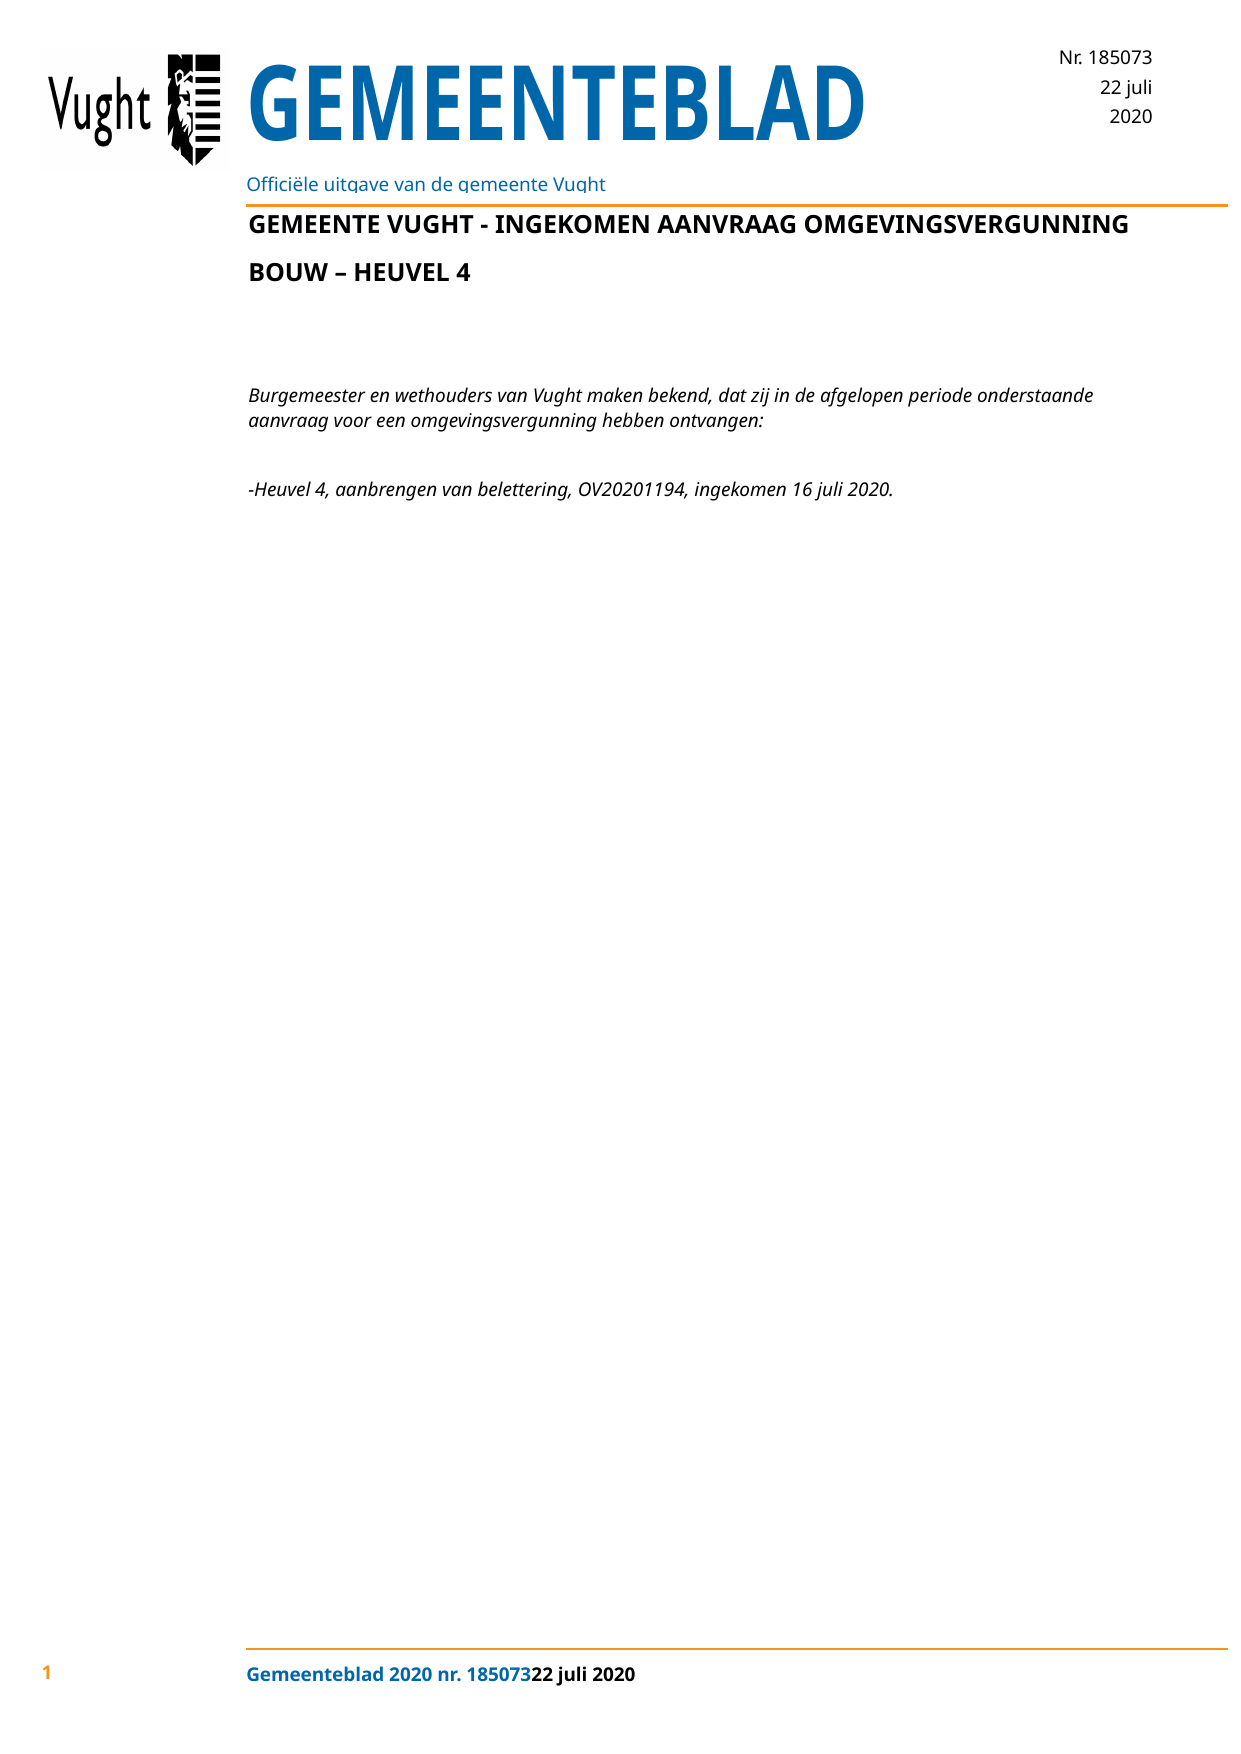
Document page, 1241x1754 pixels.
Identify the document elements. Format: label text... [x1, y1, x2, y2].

text Burgemeester en wethouders van Vught maken bekend, dat zij in de afgelopen periode onderstaande aanvraag voor een omgevingsvergunning hebben ontvangen: [248, 382, 1152, 433]
text -Heuvel 4, aanbrengen van belettering, OV20201194, ingekomen 16 juli 2020. [248, 476, 1152, 502]
text GEMEENTE VUGHT - INGEKOMEN AANVRAAG OMGEVINGSVERGUNNING BOUW – HEUVEL 4 [248, 207, 1152, 288]
picture [41, 47, 231, 172]
